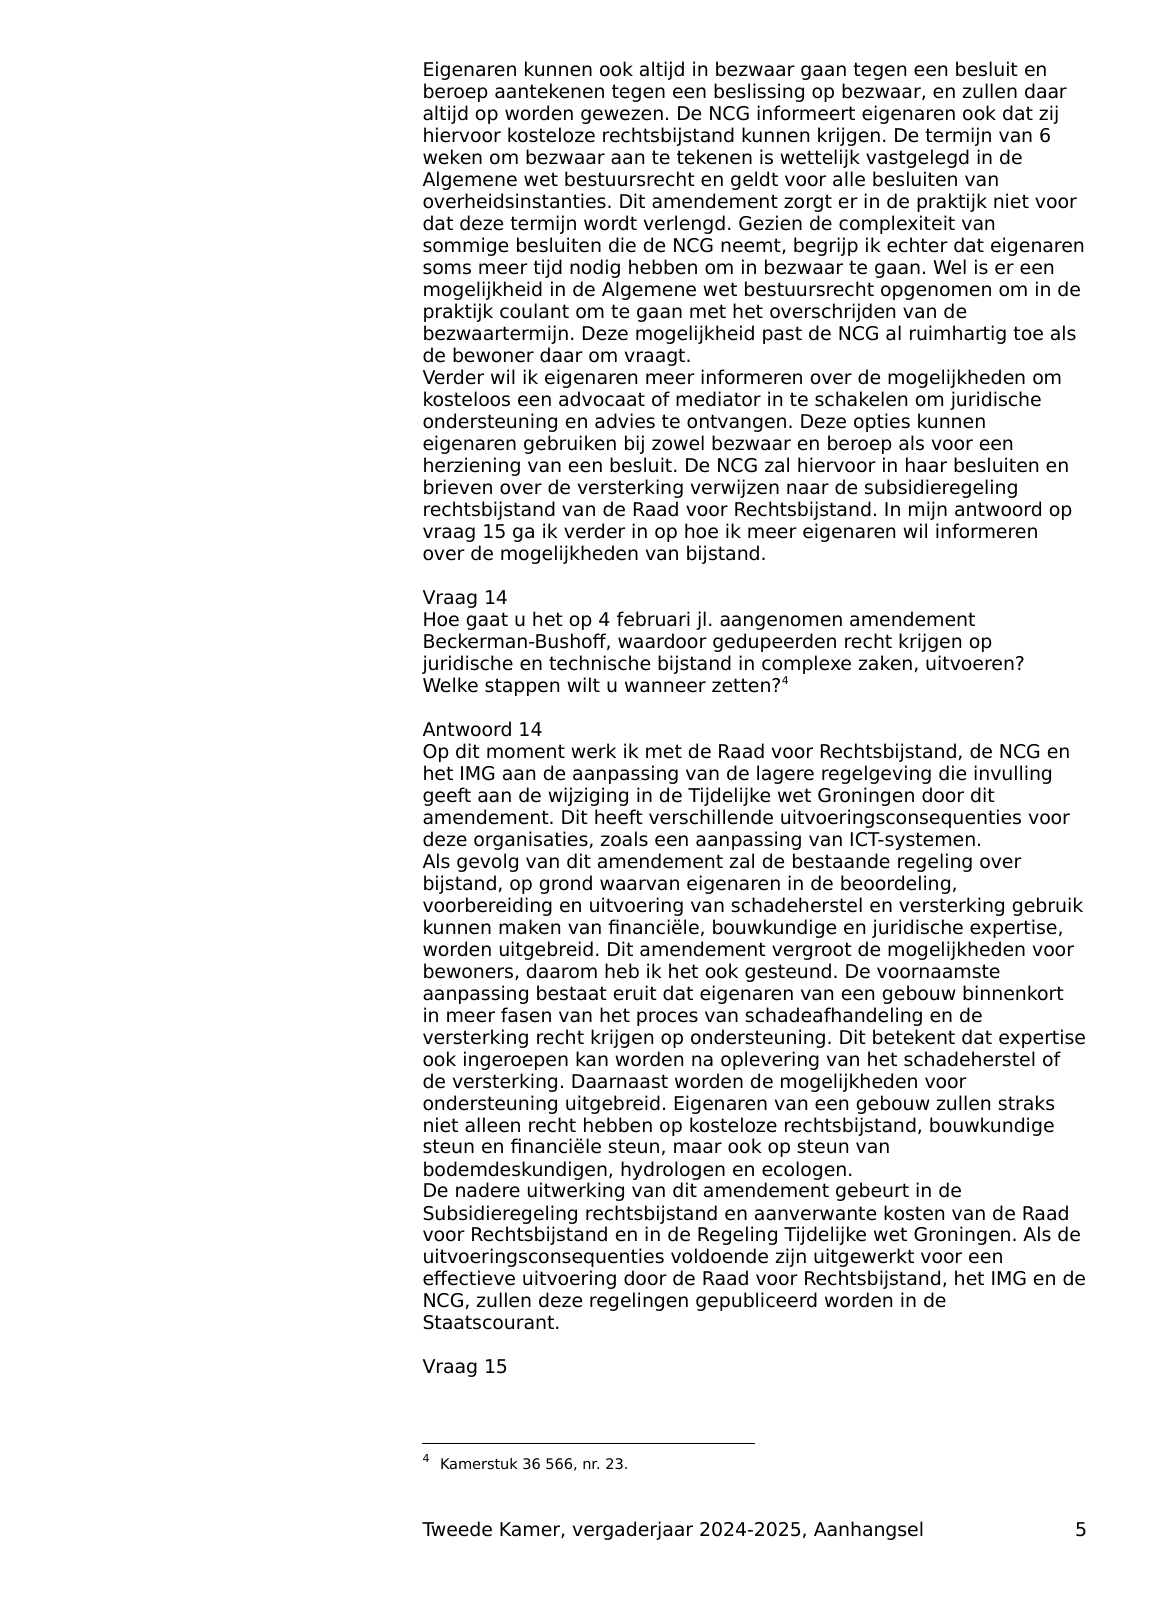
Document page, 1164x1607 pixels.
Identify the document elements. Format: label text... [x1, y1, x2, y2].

text Verder wil ik eigenaren meer informeren over de mogelijkheden om kosteloos een advocaat of mediator in te schakelen om juridische ondersteuning en advies te ontvangen. Deze opties kunnen eigenaren gebruiken bij zowel bezwaar en beroep als voor een herziening van een besluit. De NCG zal hiervoor in haar besluiten en brieven over de versterking verwijzen naar de subsidieregeling rechtsbijstand van de Raad voor Rechtsbijstand. In mijn antwoord op vraag 15 ga ik verder in op hoe ik meer eigenaren wil informeren over de mogelijkheden van bijstand. [422, 367, 1087, 564]
text Vraag 15 [422, 1356, 1087, 1378]
text Eigenaren kunnen ook altijd in bezwaar gaan tegen een besluit en beroep aantekenen tegen een beslissing op bezwaar, en zullen daar altijd op worden gewezen. De NCG informeert eigenaren ook dat zij hiervoor kosteloze rechtsbijstand kunnen krijgen. De termijn van 6 weken om bezwaar aan te tekenen is wettelijk vastgelegd in de Algemene wet bestuursrecht en geldt voor alle besluiten van overheidsinstanties. Dit amendement zorgt er in de praktijk niet voor dat deze termijn wordt verlengd. Gezien de complexiteit van sommige besluiten die de NCG neemt, begrijp ik echter dat eigenaren soms meer tijd nodig hebben om in bezwaar te gaan. Wel is er een mogelijkheid in de Algemene wet bestuursrecht opgenomen om in de praktijk coulant om te gaan met het overschrijden van de bezwaartermijn. Deze mogelijkheid past de NCG al ruimhartig toe als de bewoner daar om vraagt. [422, 59, 1087, 367]
text Antwoord 14 [422, 719, 1087, 741]
text Als gevolg van dit amendement zal de bestaande regeling over bijstand, op grond waarvan eigenaren in de beoordeling, voorbereiding en uitvoering van schadeherstel en versterking gebruik kunnen maken van financiële, bouwkundige en juridische expertise, worden uitgebreid. Dit amendement vergroot de mogelijkheden voor bewoners, daarom heb ik het ook gesteund. De voornaamste aanpassing bestaat eruit dat eigenaren van een gebouw binnenkort in meer fasen van het proces van schadeafhandeling en de versterking recht krijgen op ondersteuning. Dit betekent dat expertise ook ingeroepen kan worden na oplevering van het schadeherstel of de versterking. Daarnaast worden de mogelijkheden voor ondersteuning uitgebreid. Eigenaren van een gebouw zullen straks niet alleen recht hebben op kosteloze rechtsbijstand, bouwkundige steun en financiële steun, maar ook op steun van bodemdeskundigen, hydrologen en ecologen. [422, 851, 1087, 1180]
text Op dit moment werk ik met de Raad voor Rechtsbijstand, de NCG en het IMG aan de aanpassing van de lagere regelgeving die invulling geeft aan de wijziging in de Tijdelijke wet Groningen door dit amendement. Dit heeft verschillende uitvoeringsconsequenties voor deze organisaties, zoals een aanpassing van ICT-systemen. [422, 741, 1087, 851]
text Vraag 14 [422, 587, 1087, 609]
text De nadere uitwerking van dit amendement gebeurt in de Subsidieregeling rechtsbijstand en aanverwante kosten van de Raad voor Rechtsbijstand en in de Regeling Tijdelijke wet Groningen. Als de uitvoeringsconsequenties voldoende zijn uitgewerkt voor een effectieve uitvoering door de Raad voor Rechtsbijstand, het IMG en de NCG, zullen deze regelingen gepubliceerd worden in de Staatscourant. [422, 1180, 1087, 1334]
text Kamerstuk 36 566, nr. 23. [422, 1452, 1087, 1474]
text Hoe gaat u het op 4 februari jl. aangenomen amendement Beckerman-Bushoff, waardoor gedupeerden recht krijgen op juridische en technische bijstand in complexe zaken, uitvoeren? Welke stappen wilt u wanneer zetten? [422, 609, 1087, 697]
